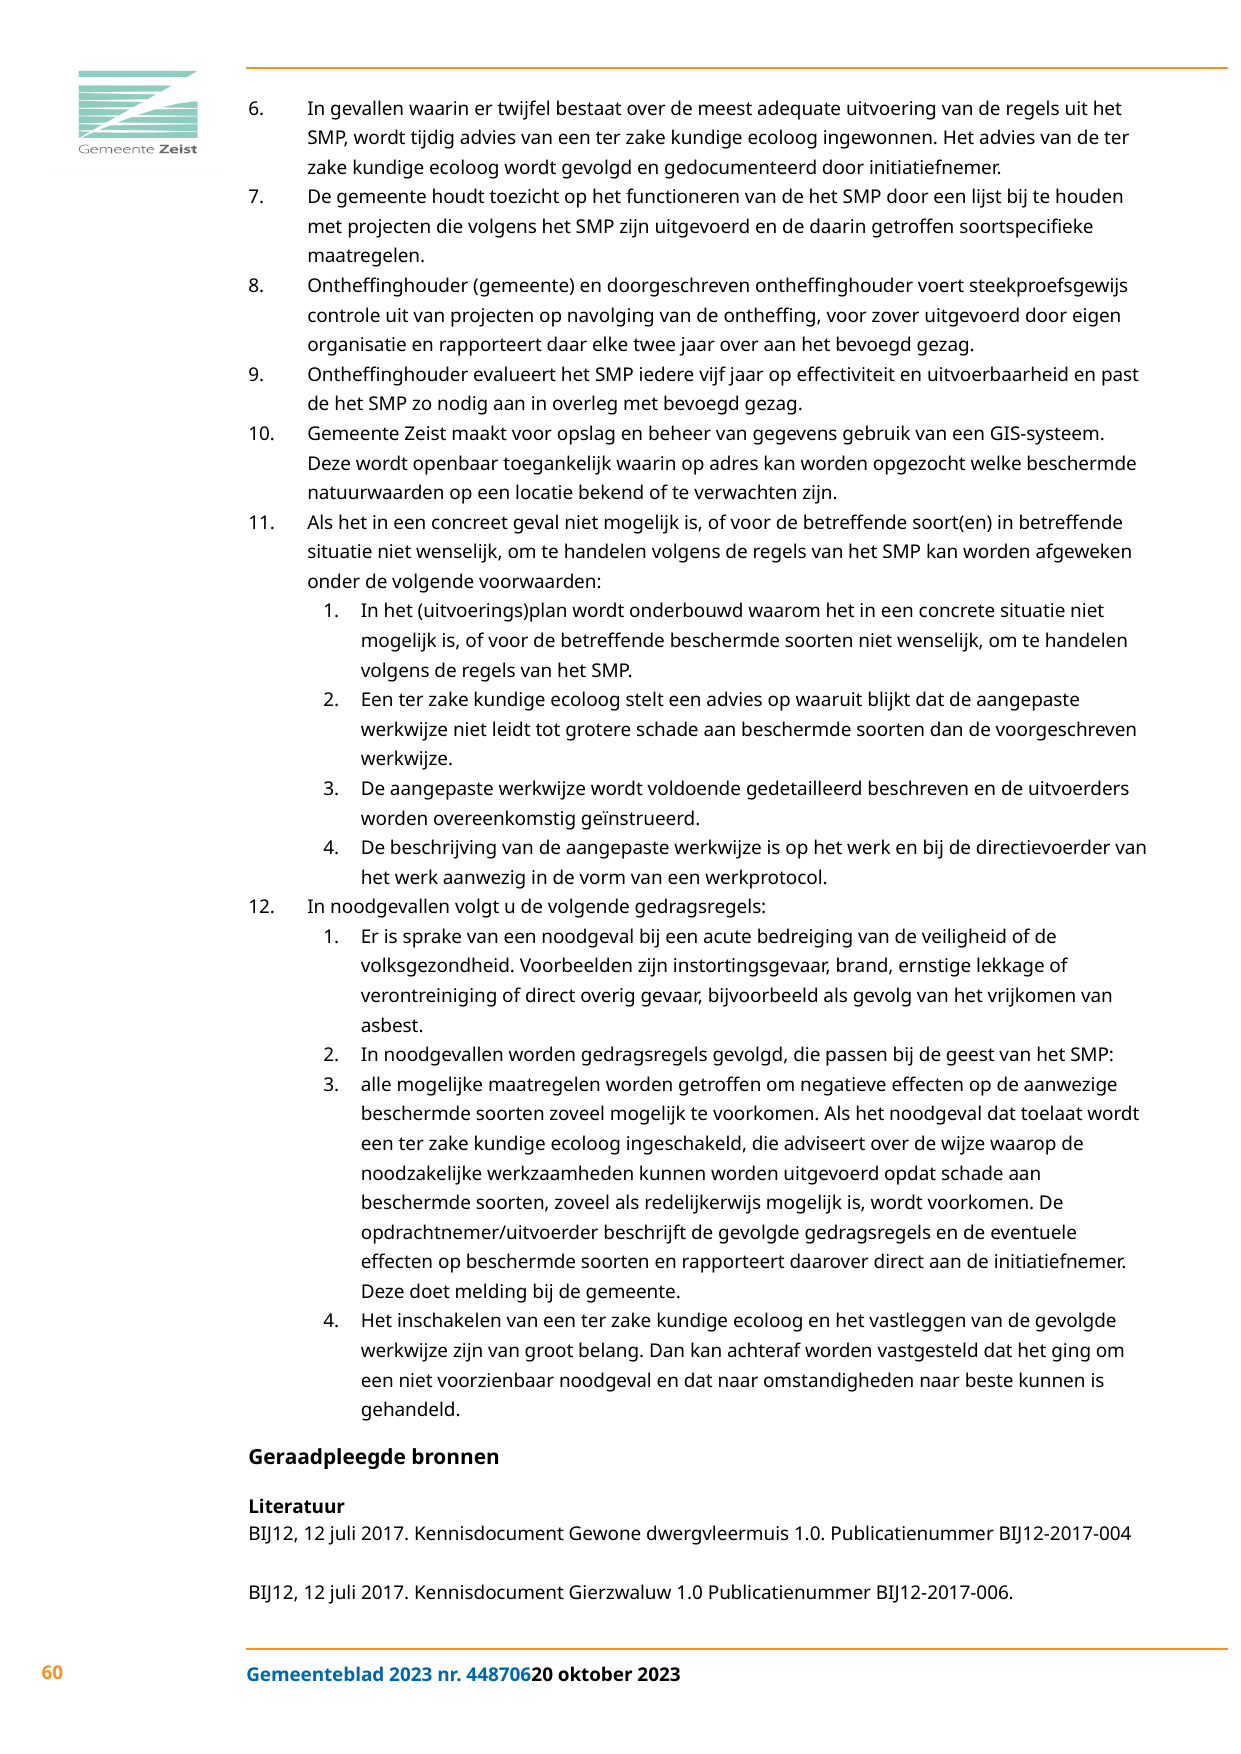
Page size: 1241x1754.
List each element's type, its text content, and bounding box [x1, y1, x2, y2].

list De beschrijving van de aangepaste werkwijze is op het werk en bij de directievoerder van het werk aanwezig in de vorm van een werkprotocol. [323, 834, 1152, 890]
list Ontheffinghouder evalueert het SMP iedere vijf jaar op effectiviteit en uitvoerbaarheid en past de het SMP zo nodig aan in overleg met bevoegd gezag. [248, 361, 1152, 416]
list Gemeente Zeist maakt voor opslag en beheer van gegevens gebruik van een GIS-systeem. Deze wordt openbaar toegankelijk waarin op adres kan worden opgezocht welke beschermde natuurwaarden op een locatie bekend of te verwachten zijn. [248, 420, 1152, 505]
text BIJ12, 12 juli 2017. Kennisdocument Gewone dwergvleermuis 1.0. Publicatienummer BIJ12-2017-004 [248, 1520, 1152, 1546]
text Geraadpleegde bronnen [248, 1442, 1152, 1471]
list De aangepaste werkwijze wordt voldoende gedetailleerd beschreven en de uitvoerders worden overeenkomstig geïnstrueerd. [323, 775, 1152, 831]
list Als het in een concreet geval niet mogelijk is, of voor de betreffende soort(en) in betreffende situatie niet wenselijk, om te handelen volgens de regels van het SMP kan worden afgeweken onder de volgende voorwaarden: [248, 509, 1152, 594]
list In het (uitvoerings)plan wordt onderbouwd waarom het in een concrete situatie niet mogelijk is, of voor de betreffende beschermde soorten niet wenselijk, om te handelen volgens de regels van het SMP. [323, 598, 1152, 683]
list De gemeente houdt toezicht op het functioneren van de het SMP door een lijst bij te houden met projecten die volgens het SMP zijn uitgevoerd en de daarin getroffen soortspecifieke maatregelen. [248, 183, 1152, 268]
list In gevallen waarin er twijfel bestaat over de meest adequate uitvoering van de regels uit het SMP, wordt tijdig advies van een ter zake kundige ecoloog ingewonnen. Het advies van de ter zake kundige ecoloog wordt gevolgd en gedocumenteerd door initiatiefnemer. [248, 95, 1152, 180]
list Het inschakelen van een ter zake kundige ecoloog en het vastleggen van de gevolgde werkwijze zijn van groot belang. Dan kan achteraf worden vastgesteld dat het ging om een niet voorzienbaar noodgeval en dat naar omstandigheden naar beste kunnen is gehandeld. [323, 1308, 1152, 1422]
picture [41, 47, 231, 172]
list alle mogelijke maatregelen worden getroffen om negatieve effecten op de aanwezige beschermde soorten zoveel mogelijk te voorkomen. Als het noodgeval dat toelaat wordt een ter zake kundige ecoloog ingeschakeld, die adviseert over de wijze waarop de noodzakelijke werkzaamheden kunnen worden uitgevoerd opdat schade aan beschermde soorten, zoveel als redelijkerwijs mogelijk is, wordt voorkomen. De opdrachtnemer/uitvoerder beschrijft de gevolgde gedragsregels en de eventuele effecten op beschermde soorten en rapporteert daarover direct aan de initiatiefnemer. Deze doet melding bij de gemeente. [323, 1071, 1152, 1304]
list Ontheffinghouder (gemeente) en doorgeschreven ontheffinghouder voert steekproefsgewijs controle uit van projecten op navolging van de ontheffing, voor zover uitgevoerd door eigen organisatie en rapporteert daar elke twee jaar over aan het bevoegd gezag. [248, 272, 1152, 357]
text BIJ12, 12 juli 2017. Kennisdocument Gierzwaluw 1.0 Publicatienummer BIJ12-2017-006. [248, 1579, 1152, 1605]
list Een ter zake kundige ecoloog stelt een advies op waaruit blijkt dat de aangepaste werkwijze niet leidt tot grotere schade aan beschermde soorten dan de voorgeschreven werkwijze. [323, 686, 1152, 771]
list Er is sprake van een noodgeval bij een acute bedreiging van de veiligheid of de volksgezondheid. Voorbeelden zijn instortingsgevaar, brand, ernstige lekkage of verontreiniging of direct overig gevaar, bijvoorbeeld als gevolg van het vrijkomen van asbest. [323, 923, 1152, 1038]
text Literatuur [248, 1491, 1152, 1520]
list In noodgevallen volgt u de volgende gedragsregels: [248, 893, 1152, 919]
list In noodgevallen worden gedragsregels gevolgd, die passen bij de geest van het SMP: [323, 1041, 1152, 1067]
